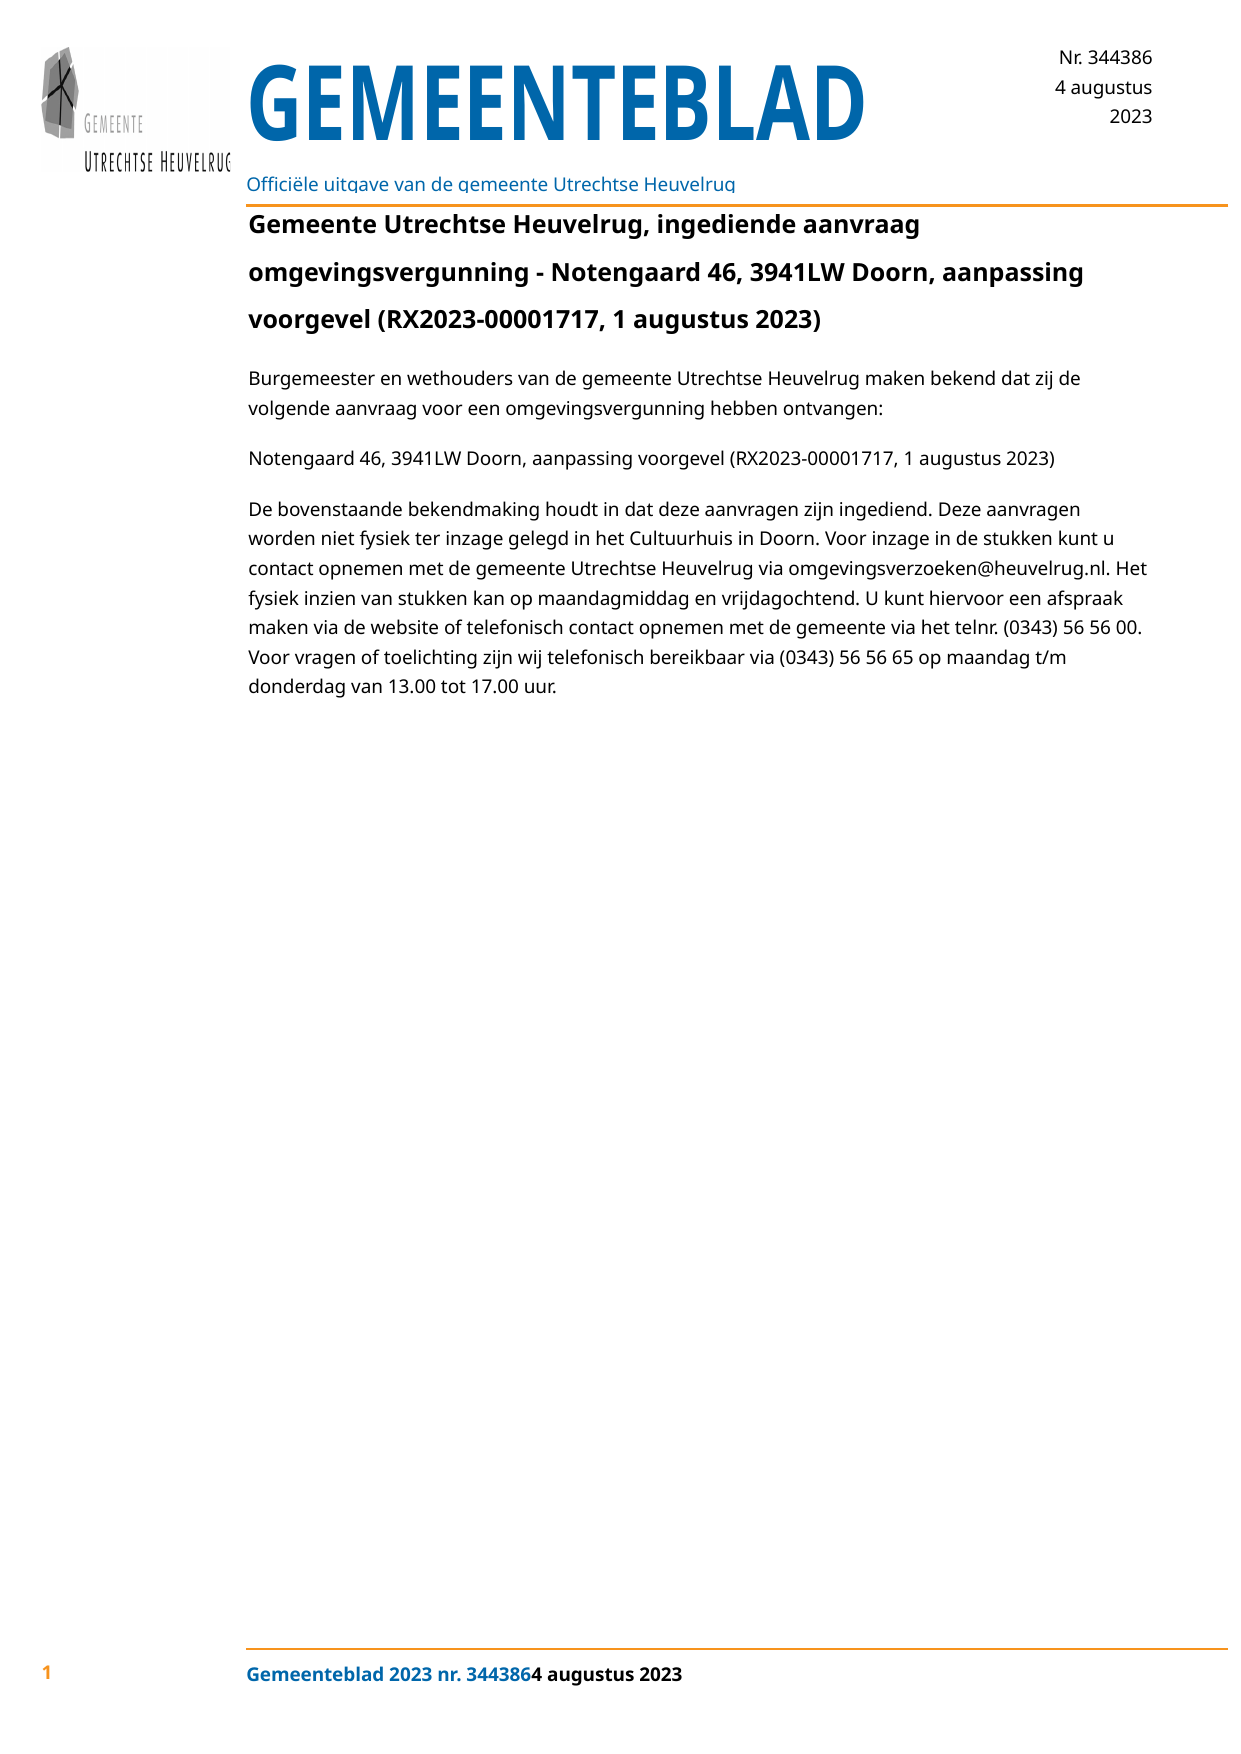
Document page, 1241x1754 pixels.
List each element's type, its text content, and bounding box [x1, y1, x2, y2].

text Gemeente Utrechtse Heuvelrug, ingediende aanvraag omgevingsvergunning - Notengaard 46, 3941LW Doorn, aanpassing voorgevel (RX2023-00001717, 1 augustus 2023) [248, 207, 1152, 336]
text De bovenstaande bekendmaking houdt in dat deze aanvragen zijn ingediend. Deze aanvragen worden niet fysiek ter inzage gelegd in het Cultuurhuis in Doorn. Voor inzage in de stukken kunt u contact opnemen met de gemeente Utrechtse Heuvelrug via omgevingsverzoeken@heuvelrug.nl. Het fysiek inzien van stukken kan op maandagmiddag en vrijdagochtend. U kunt hiervoor een afspraak maken via de website of telefonisch contact opnemen met de gemeente via het telnr. (0343) 56 56 00. Voor vragen of toelichting zijn wij telefonisch bereikbaar via (0343) 56 56 65 op maandag t/m donderdag van 13.00 tot 17.00 uur. [248, 496, 1152, 699]
text Notengaard 46, 3941LW Doorn, aanpassing voorgevel (RX2023-00001717, 1 augustus 2023) [248, 446, 1152, 471]
picture [41, 47, 231, 172]
text Burgemeester en wethouders van de gemeente Utrechtse Heuvelrug maken bekend dat zij de volgende aanvraag voor een omgevingsvergunning hebben ontvangen: [248, 366, 1152, 421]
